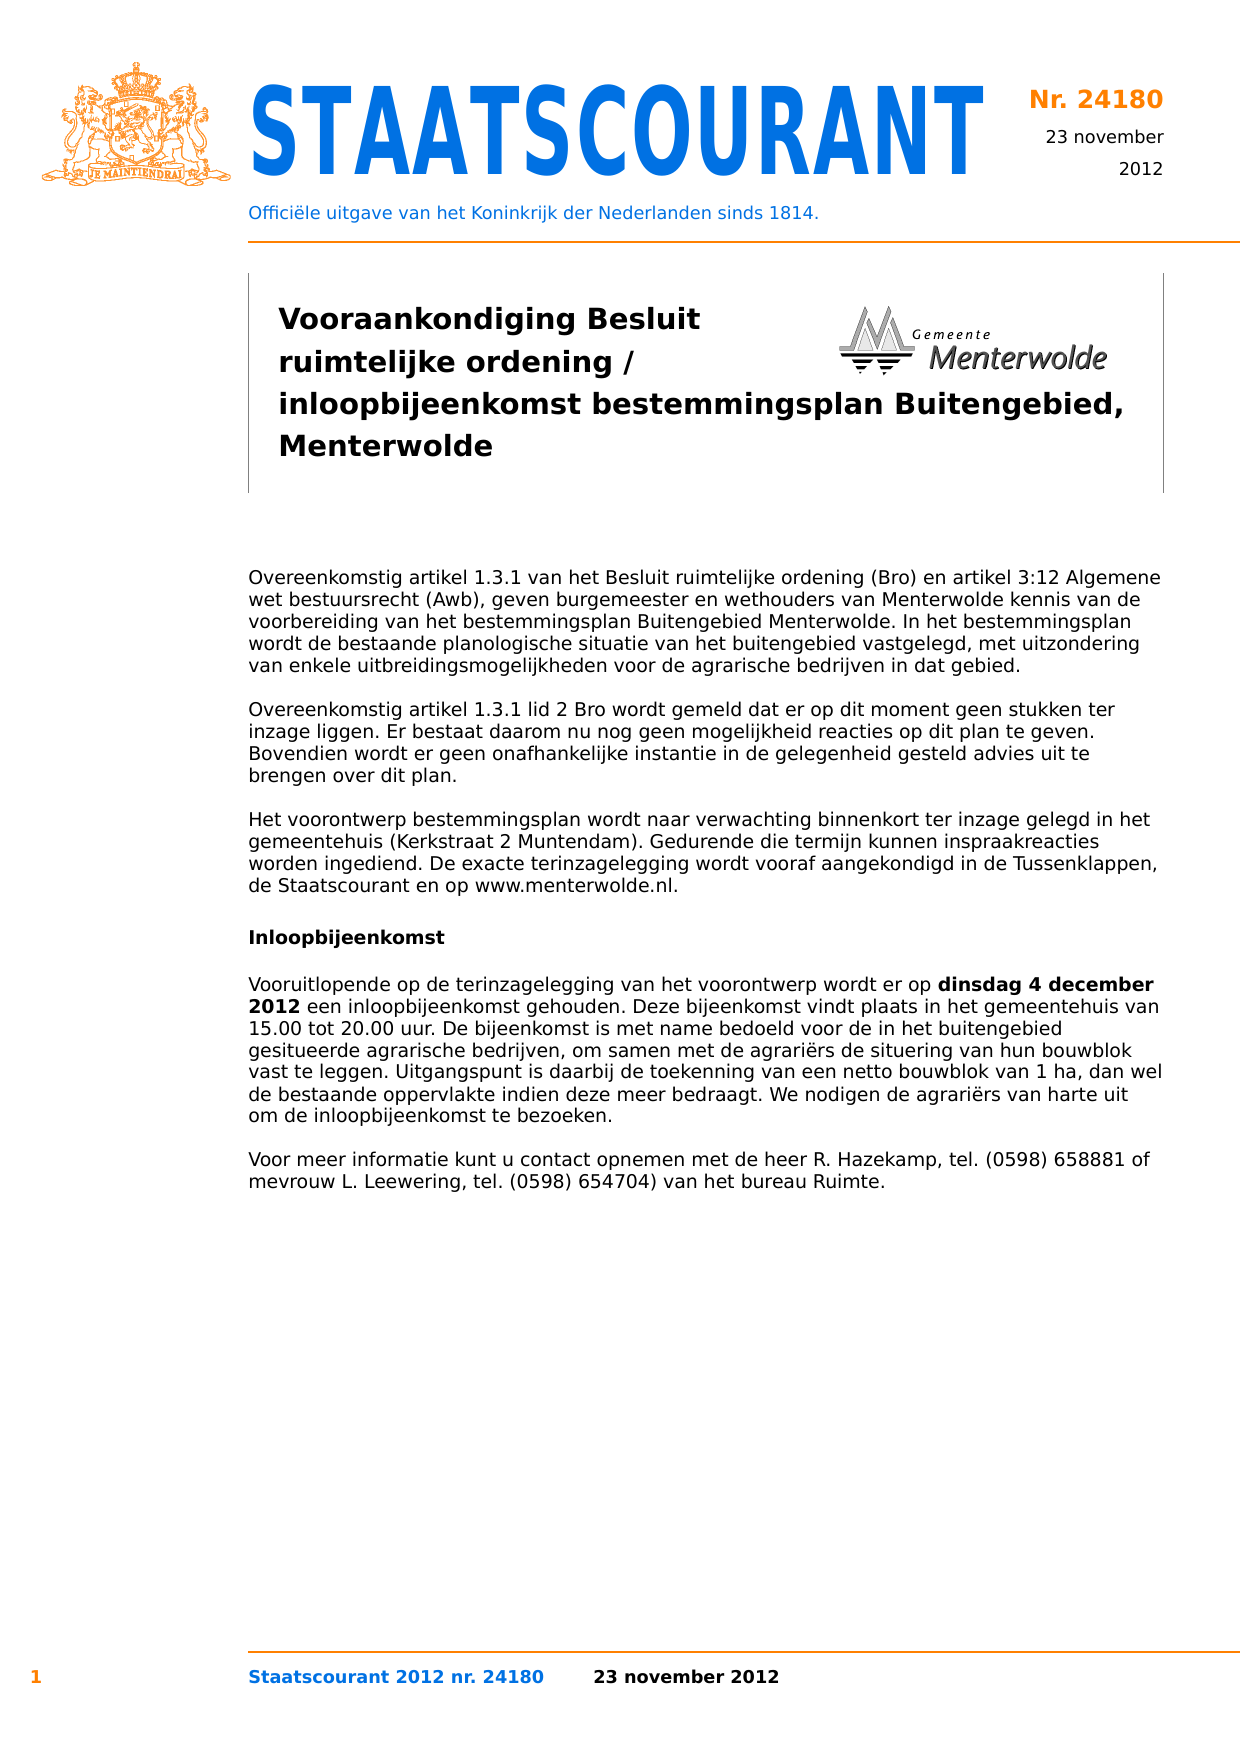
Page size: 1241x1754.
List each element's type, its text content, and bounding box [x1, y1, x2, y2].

text Overeenkomstig artikel 1.3.1 lid 2 Bro wordt gemeld dat er op dit moment geen stukken ter inzage liggen. Er bestaat daarom nu nog geen mogelijkheid reacties op dit plan te geven. Bovendien wordt er geen onafhankelijke instantie in de gelegenheid gesteld advies uit te brengen over dit plan. [248, 699, 1163, 787]
subtitle Vooraankondiging Besluit ruimtelijke ordening / inloopbijeenkomst bestemmingsplan Buitengebied, Menterwolde [249, 273, 1163, 493]
text Voor meer informatie kunt u contact opnemen met de heer R. Hazekamp, tel. (0598) 658881 of mevrouw L. Leewering, tel. (0598) 654704) van het bureau Ruimte. [248, 1149, 1163, 1193]
table_header STAATSCOURANT [248, 62, 998, 203]
table_cell Officiële uitgave van het Koninkrijk der Nederlanden sinds 1814. [248, 203, 1240, 241]
picture [838, 302, 1134, 380]
table_header [25, 62, 248, 241]
table_header Nr. 24180 [998, 62, 1240, 121]
text Het voorontwerp bestemmingsplan wordt naar verwachting binnenkort ter inzage gelegd in het gemeentehuis (Kerkstraat 2 Muntendam). Gedurende die termijn kunnen inspraakreacties worden ingediend. De exacte terinzagelegging wordt vooraf aangekondigd in de Tussenklappen, de Staatscourant en op www.menterwolde.nl. [248, 809, 1163, 897]
picture [41, 62, 231, 186]
subtitle Inloopbijeenkomst [248, 927, 1163, 948]
text Vooruitlopende op de terinzagelegging van het voorontwerp wordt er op dinsdag 4 december 2012 een inloopbijeenkomst gehouden. Deze bijeenkomst vindt plaats in het gemeentehuis van 15.00 tot 20.00 uur. De bijeenkomst is met name bedoeld voor de in het buitengebied gesitueerde agrarische bedrijven, om samen met de agrariërs de situering van hun bouwblok vast te leggen. Uitgangspunt is daarbij de toekenning van een netto bouwblok van 1 ha, dan wel de bestaande oppervlakte indien deze meer bedraagt. We nodigen de agrariërs van harte uit om de inloopbijeenkomst te bezoeken. [248, 973, 1163, 1127]
text Overeenkomstig artikel 1.3.1 van het Besluit ruimtelijke ordening (Bro) en artikel 3:12 Algemene wet bestuursrecht (Awb), geven burgemeester en wethouders van Menterwolde kennis van de voorbereiding van het bestemmingsplan Buitengebied Menterwolde. In het bestemmingsplan wordt de bestaande planologische situatie van het buitengebied vastgelegd, met uitzondering van enkele uitbreidingsmogelijkheden voor de agrarische bedrijven in dat gebied. [248, 567, 1163, 677]
table_cell 2012 [998, 153, 1240, 203]
table_cell 23 november [998, 121, 1240, 153]
